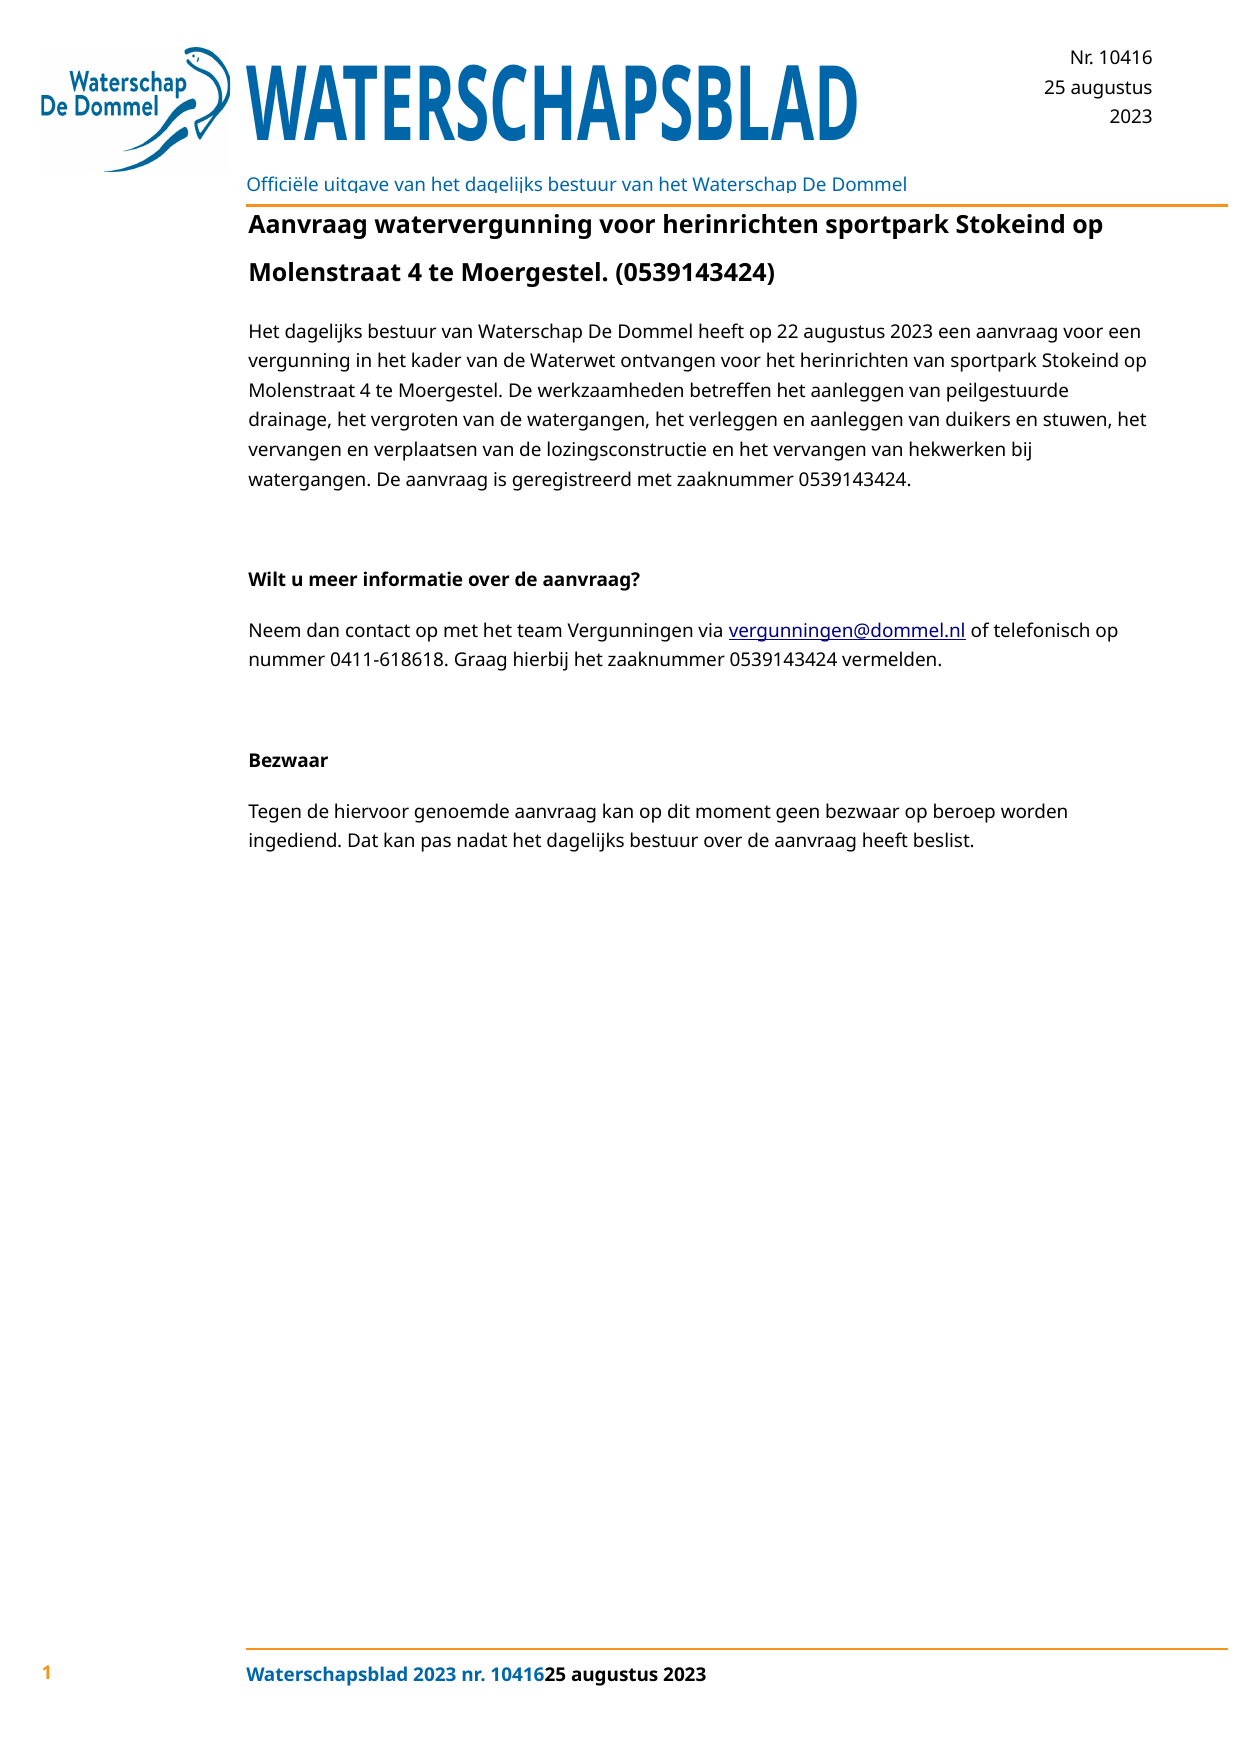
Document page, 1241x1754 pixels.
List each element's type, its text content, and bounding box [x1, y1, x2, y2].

text Neem dan contact op met het team Vergunningen via vergunningen@dommel.nl of telefonisch op nummer 0411-618618. Graag hierbij het zaaknummer 0539143424 vermelden. [248, 617, 1152, 672]
text Het dagelijks bestuur van Waterschap De Dommel heeft op 22 augustus 2023 een aanvraag voor een vergunning in het kader van de Waterwet ontvangen voor het herinrichten van sportpark Stokeind op Molenstraat 4 te Moergestel. De werkzaamheden betreffen het aanleggen van peilgestuurde drainage, het vergroten van de watergangen, het verleggen en aanleggen van duikers en stuwen, het vervangen en verplaatsen van de lozingsconstructie en het vervangen van hekwerken bij watergangen. De aanvraag is geregistreerd met zaaknummer 0539143424. [248, 318, 1152, 492]
picture [45, 99, 51, 111]
picture [41, 47, 231, 172]
text Bezwaar [248, 747, 1152, 773]
text Tegen de hiervoor genoemde aanvraag kan op dit moment geen bezwaar op beroep worden ingediend. Dat kan pas nadat het dagelijks bestuur over de aanvraag heeft beslist. [248, 798, 1152, 853]
picture [198, 118, 210, 131]
text Aanvraag watervergunning voor herinrichten sportpark Stokeind op Molenstraat 4 te Moergestel. (0539143424) [248, 207, 1152, 288]
text Wilt u meer informatie over de aanvraag? [248, 567, 1152, 592]
picture [204, 47, 231, 76]
